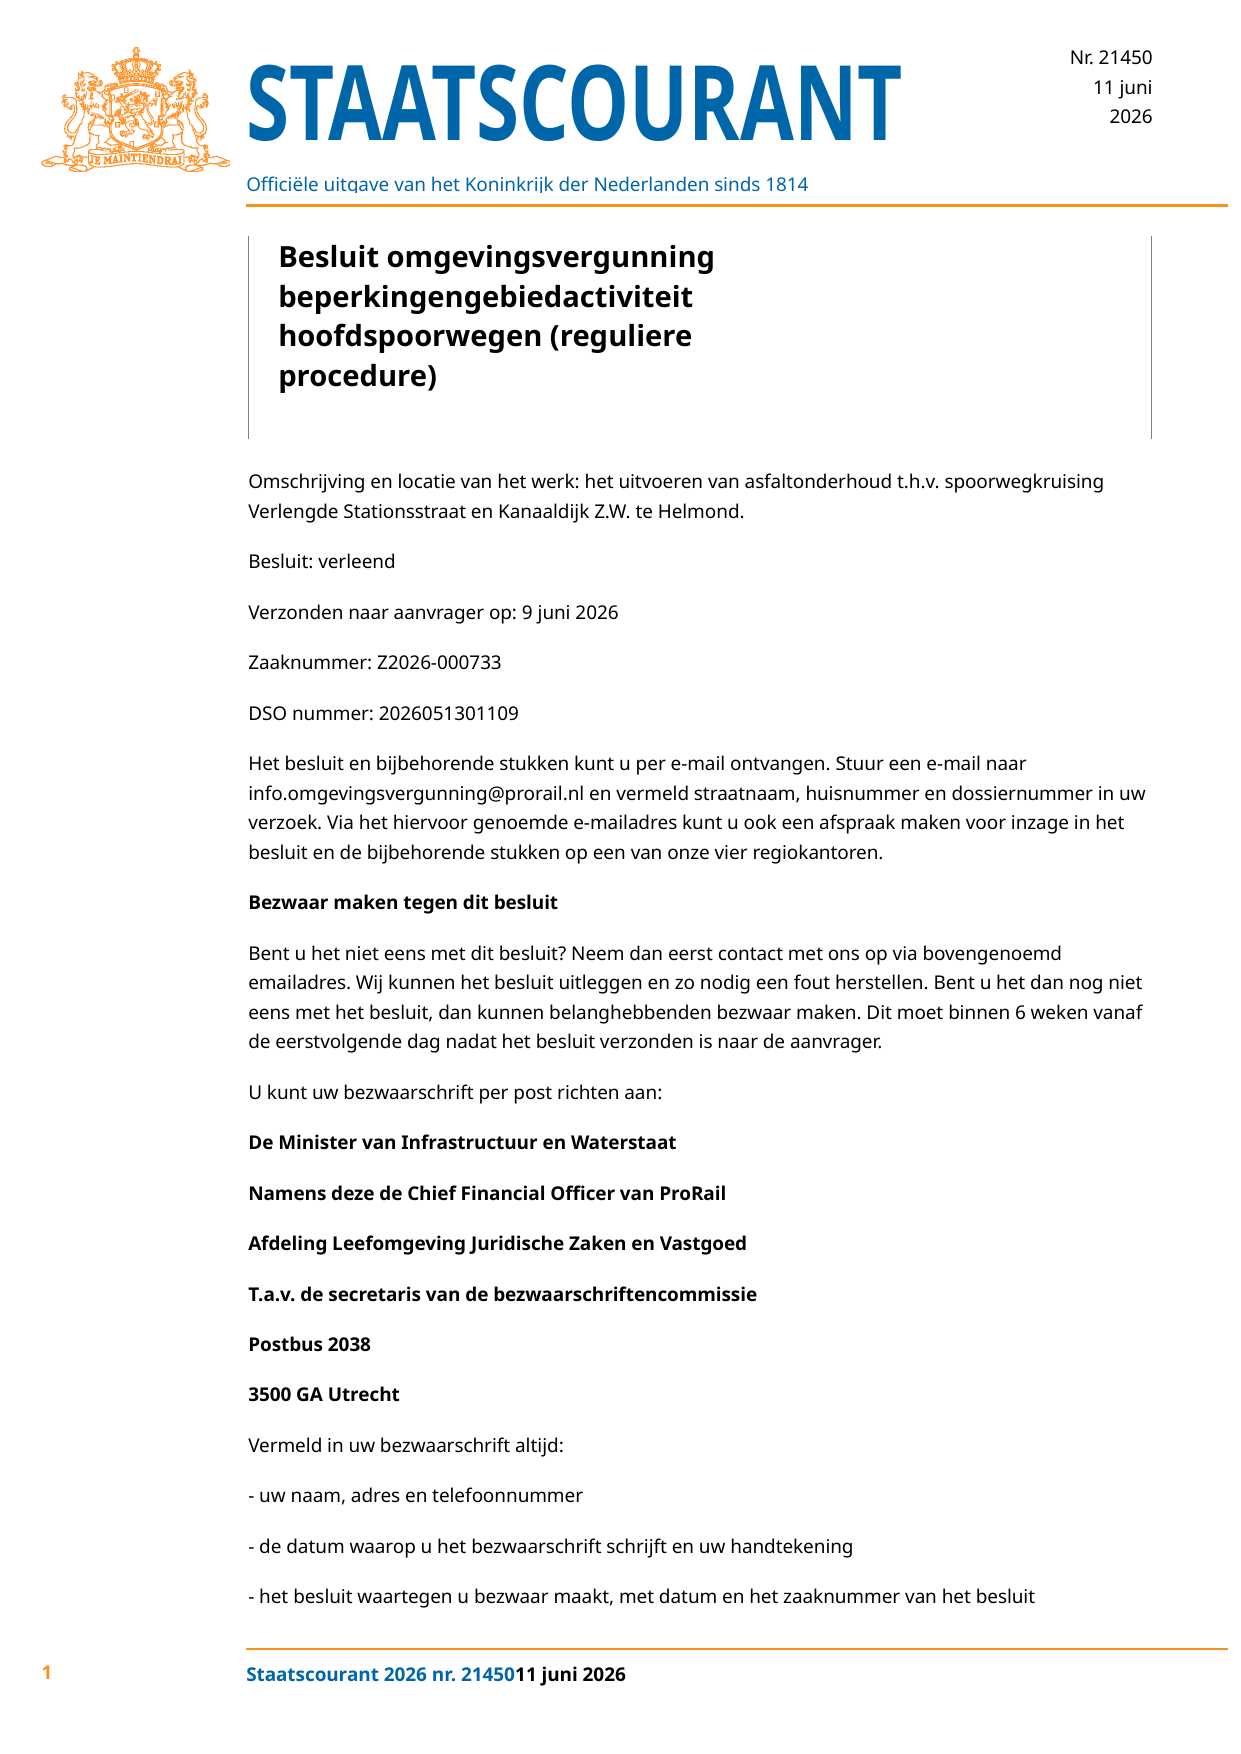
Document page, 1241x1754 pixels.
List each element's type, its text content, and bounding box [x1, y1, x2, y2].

text U kunt uw bezwaarschrift per post richten aan: [248, 1079, 1152, 1105]
table_header [1090, 236, 1151, 413]
text Bezwaar maken tegen dit besluit [248, 889, 1152, 915]
text Verzonden naar aanvrager op: 9 juni 2026 [248, 599, 1152, 625]
text Omschrijving en locatie van het werk: het uitvoeren van asfaltonderhoud t.h.v. spoorwegkruising Verlengde Stationsstraat en Kanaaldijk Z.W. te Helmond. [248, 469, 1152, 524]
picture [912, 236, 1090, 414]
text Besluit: verleend [248, 549, 1152, 574]
text T.a.v. de secretaris van de bezwaarschriftencommissie [248, 1281, 1152, 1306]
text - de datum waarop u het bezwaarschrift schrijft en uw handtekening [248, 1533, 1152, 1558]
text Afdeling Leefomgeving Juridische Zaken en Vastgoed [248, 1230, 1152, 1256]
text Namens deze de Chief Financial Officer van ProRail [248, 1180, 1152, 1206]
text DSO nummer: 2026051301109 [248, 700, 1152, 726]
text Het besluit en bijbehorende stukken kunt u per e-mail ontvangen. Stuur een e-mail naar info.omgevingsvergunning@prorail.nl en vermeld straatnaam, huisnummer en dossiernummer in uw verzoek. Via het hiervoor genoemde e-mailadres kunt u ook een afspraak maken voor inzage in het besluit en de bijbehorende stukken op een van onze vier regiokantoren. [248, 750, 1152, 865]
table_header Besluit omgevingsvergunning beperkingengebiedactiviteit hoofdspoorwegen (reguliere procedure) [249, 236, 850, 439]
picture [41, 47, 231, 172]
text Zaaknummer: Z2026-000733 [248, 649, 1152, 675]
text De Minister van Infrastructuur en Waterstaat [248, 1129, 1152, 1155]
text - uw naam, adres en telefoonnummer [248, 1482, 1152, 1508]
text Postbus 2038 [248, 1331, 1152, 1357]
text 3500 GA Utrecht [248, 1382, 1152, 1407]
table_header [850, 414, 1151, 439]
table_header [850, 236, 912, 413]
text Vermeld in uw bezwaarschrift altijd: [248, 1432, 1152, 1458]
text Bent u het niet eens met dit besluit? Neem dan eerst contact met ons op via bovengenoemd emailadres. Wij kunnen het besluit uitleggen en zo nodig een fout herstellen. Bent u het dan nog niet eens met het besluit, dan kunnen belanghebbenden bezwaar maken. Dit moet binnen 6 weken vanaf de eerstvolgende dag nadat het besluit verzonden is naar de aanvrager. [248, 940, 1152, 1054]
text - het besluit waartegen u bezwaar maakt, met datum en het zaaknummer van het besluit [248, 1583, 1152, 1609]
